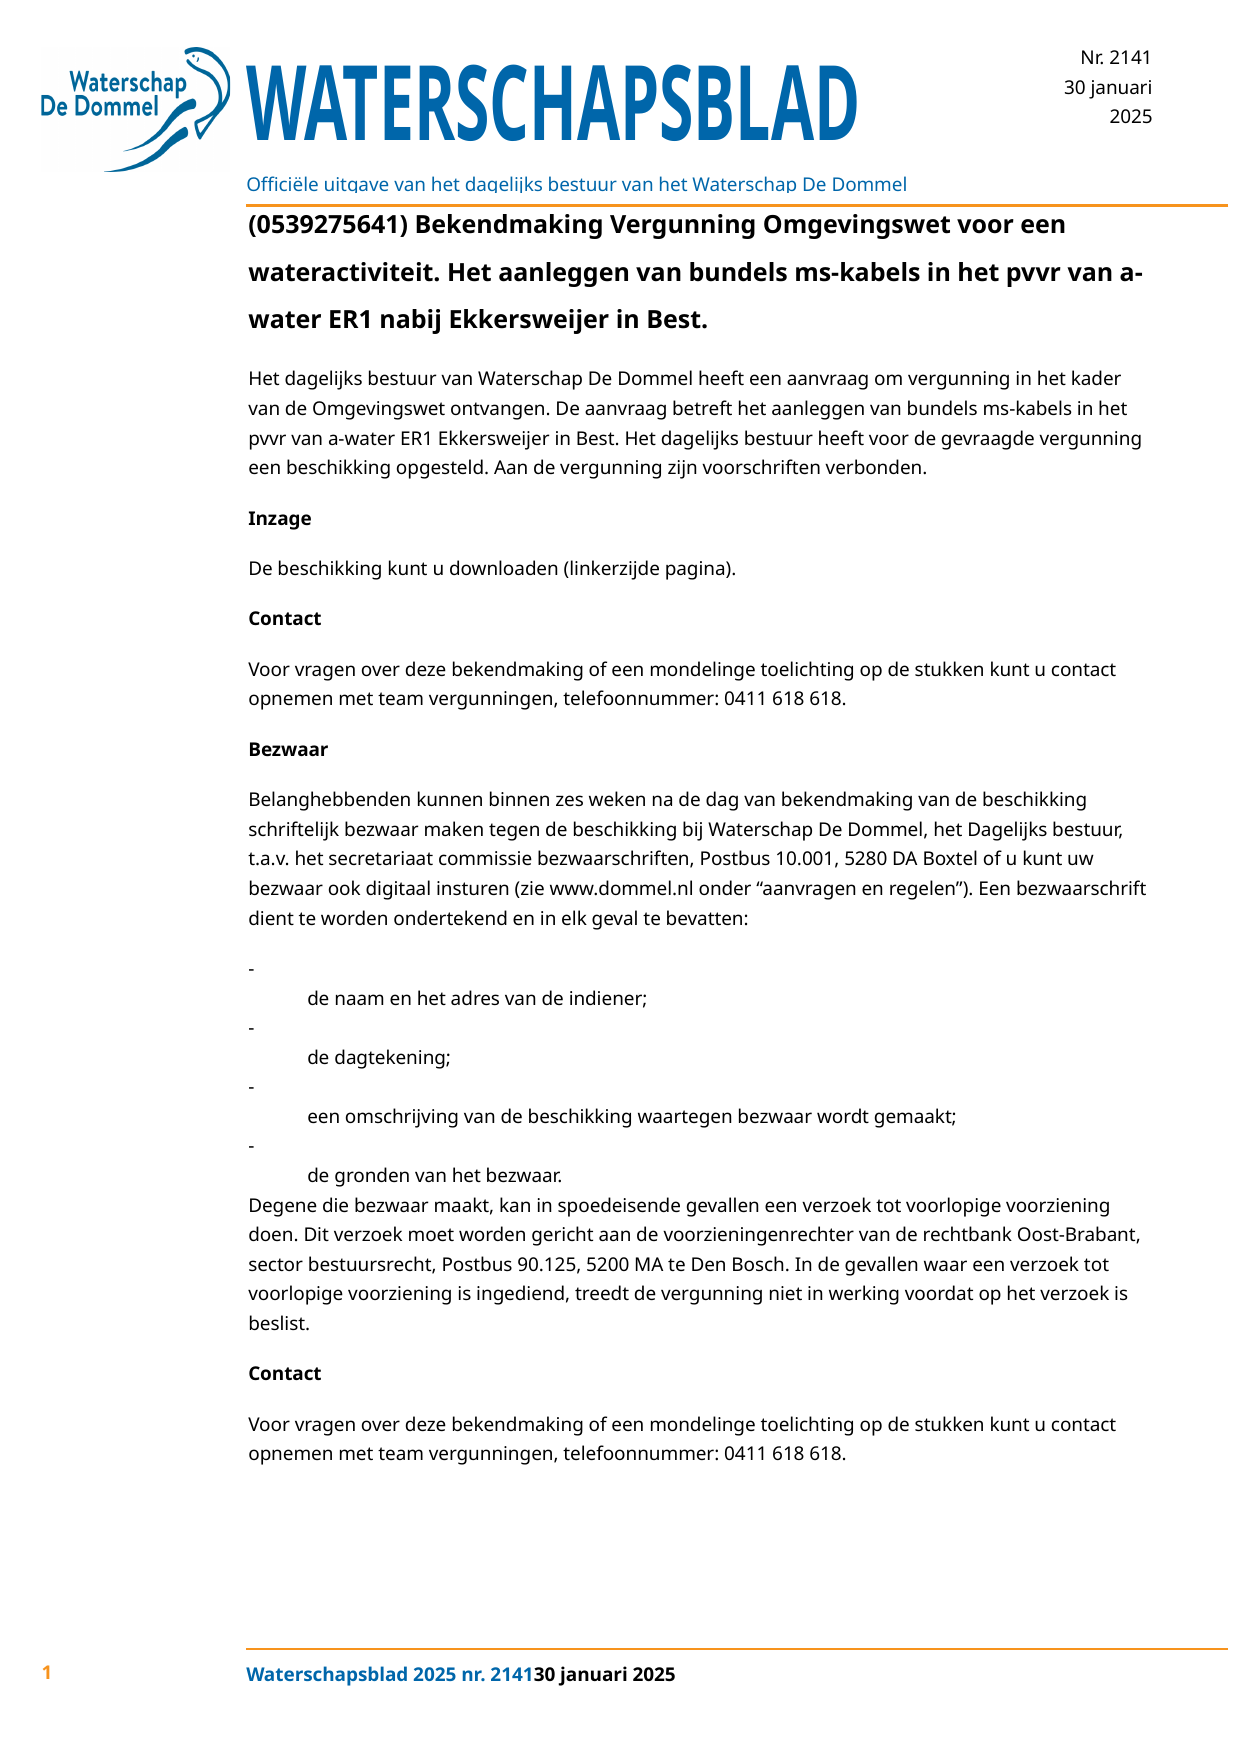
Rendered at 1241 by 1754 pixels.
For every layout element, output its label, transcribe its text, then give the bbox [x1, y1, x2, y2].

text De beschikking kunt u downloaden (linkerzijde pagina). [248, 555, 1152, 581]
picture [198, 118, 210, 131]
text Degene die bezwaar maakt, kan in spoedeisende gevallen een verzoek tot voorlopige voorziening doen. Dit verzoek moet worden gericht aan de voorzieningenrechter van de rechtbank Oost-Brabant, sector bestuursrecht, Postbus 90.125, 5200 MA te Den Bosch. In de gevallen waar een verzoek tot voorlopige voorziening is ingediend, treedt de vergunning niet in werking voordat op het verzoek is beslist. [248, 1192, 1152, 1336]
text Contact [248, 1361, 1152, 1386]
text Voor vragen over deze bekendmaking of een mondelinge toelichting op de stukken kunt u contact opnemen met team vergunningen, telefoonnummer: 0411 618 618. [248, 656, 1152, 711]
list de dagtekening; [248, 1044, 1152, 1069]
text Belanghebbenden kunnen binnen zes weken na de dag van bekendmaking van de beschikking schriftelijk bezwaar maken tegen de beschikking bij Waterschap De Dommel, het Dagelijks bestuur, t.a.v. het secretariaat commissie bezwaarschriften, Postbus 10.001, 5280 DA Boxtel of u kunt uw bezwaar ook digitaal insturen (zie www.dommel.nl onder “aanvragen en regelen”). Een bezwaarschrift dient te worden ondertekend en in elk geval te bevatten: [248, 786, 1152, 930]
picture [45, 99, 51, 111]
list een omschrijving van de beschikking waartegen bezwaar wordt gemaakt; [248, 1103, 1152, 1129]
list de naam en het adres van de indiener; [248, 985, 1152, 1010]
text Inzage [248, 505, 1152, 530]
picture [204, 47, 231, 76]
text Contact [248, 606, 1152, 631]
text Bezwaar [248, 736, 1152, 762]
text Voor vragen over deze bekendmaking of een mondelinge toelichting op de stukken kunt u contact opnemen met team vergunningen, telefoonnummer: 0411 618 618. [248, 1411, 1152, 1466]
list de gronden van het bezwaar. [248, 1162, 1152, 1188]
text Het dagelijks bestuur van Waterschap De Dommel heeft een aanvraag om vergunning in het kader van de Omgevingswet ontvangen. De aanvraag betreft het aanleggen van bundels ms-kabels in het pvvr van a-water ER1 Ekkersweijer in Best. Het dagelijks bestuur heeft voor de gevraagde vergunning een beschikking opgesteld. Aan de vergunning zijn voorschriften verbonden. [248, 366, 1152, 480]
text (0539275641) Bekendmaking Vergunning Omgevingswet voor een wateractiviteit. Het aanleggen van bundels ms-kabels in het pvvr van a-water ER1 nabij Ekkersweijer in Best. [248, 207, 1152, 336]
picture [41, 47, 231, 172]
